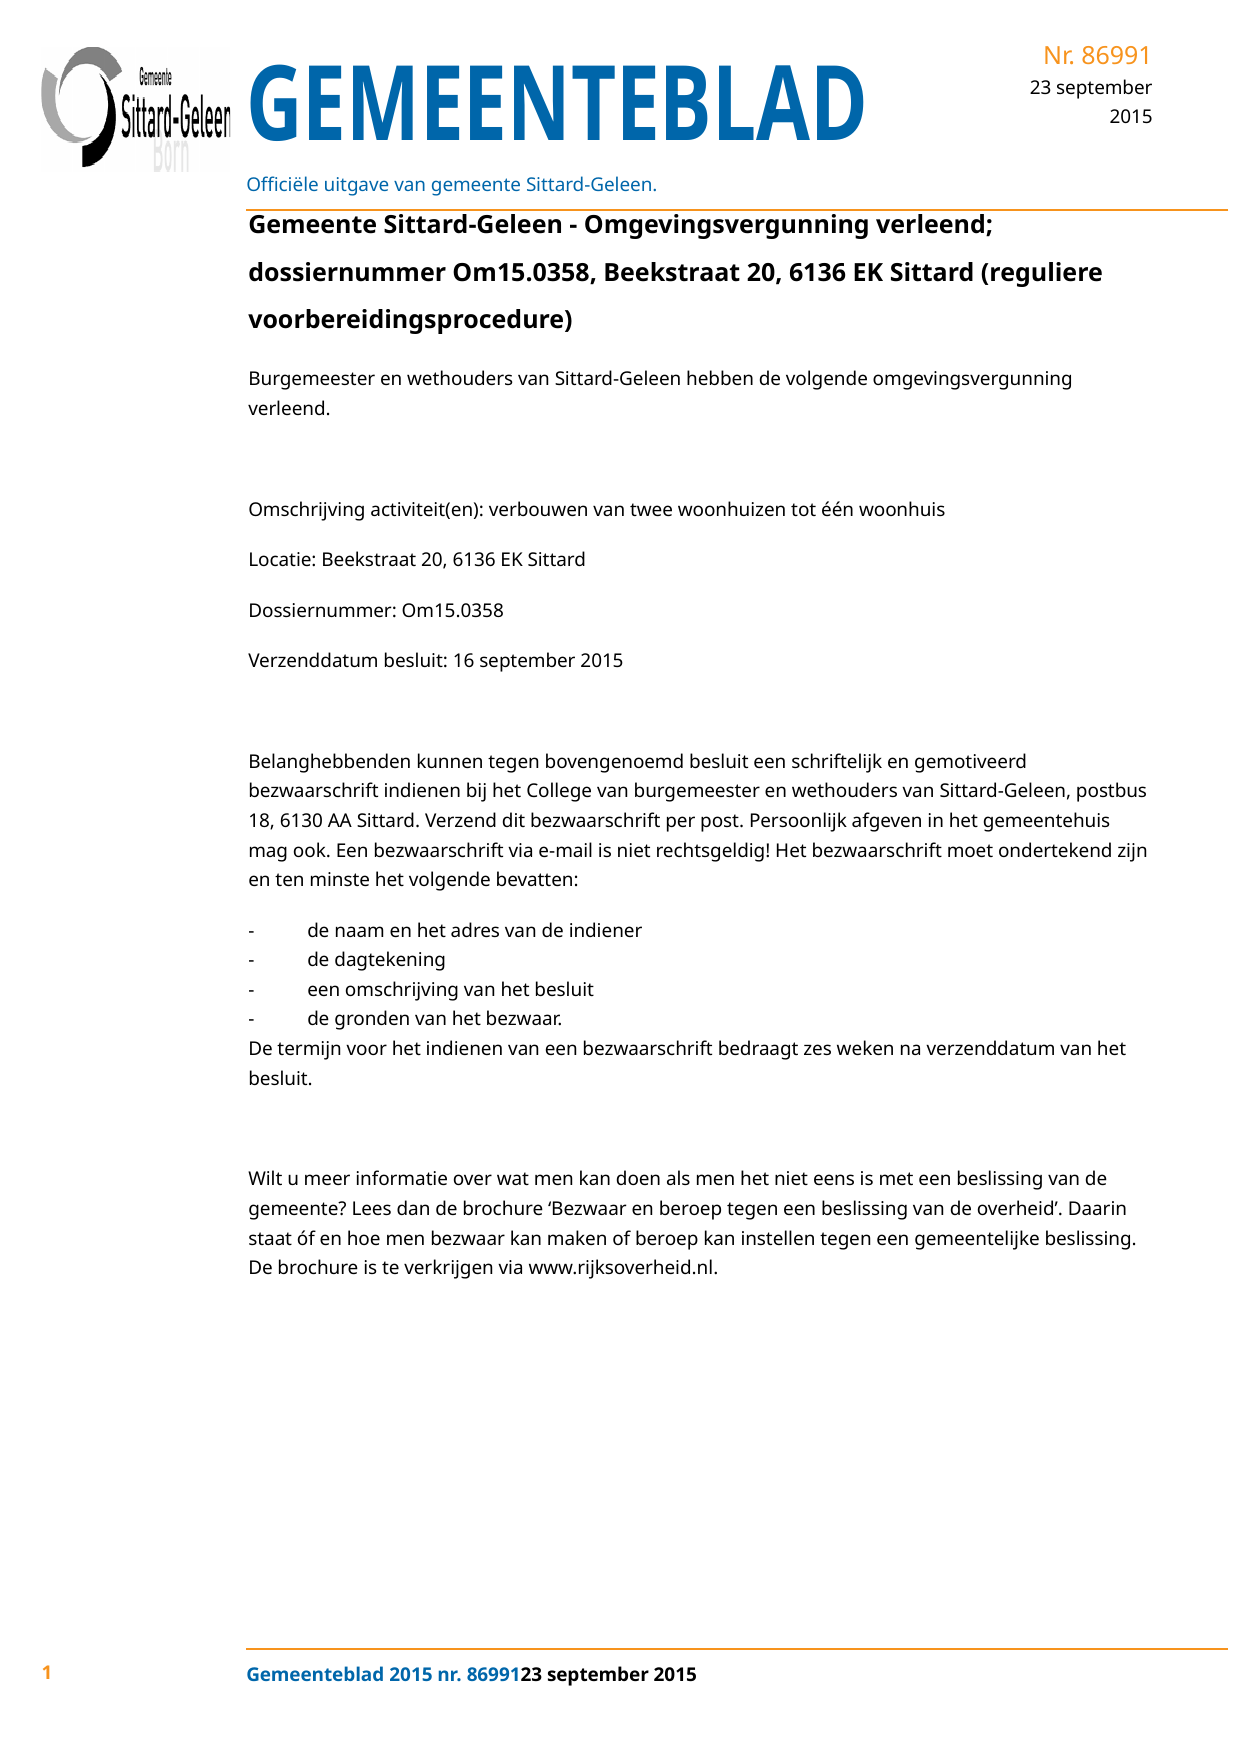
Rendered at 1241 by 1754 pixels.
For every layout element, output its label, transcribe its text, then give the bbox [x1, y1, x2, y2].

picture [41, 47, 231, 172]
text Belanghebbenden kunnen tegen bovengenoemd besluit een schriftelijk en gemotiveerd bezwaarschrift indienen bij het College van burgemeester en wethouders van Sittard-Geleen, postbus 18, 6130 AA Sittard. Verzend dit bezwaarschrift per post. Persoonlijk afgeven in het gemeentehuis mag ook. Een bezwaarschrift via e-mail is niet rechtsgeldig! Het bezwaarschrift moet ondertekend zijn en ten minste het volgende bevatten: [248, 748, 1152, 892]
text Wilt u meer informatie over wat men kan doen als men het niet eens is met een beslissing van de gemeente? Lees dan de brochure ‘Bezwaar en beroep tegen een beslissing van de overheid’. Daarin staat óf en hoe men bezwaar kan maken of beroep kan instellen tegen een gemeentelijke beslissing. De brochure is te verkrijgen via www.rijksoverheid.nl. [248, 1166, 1152, 1280]
text De termijn voor het indienen van een bezwaarschrift bedraagt zes weken na verzenddatum van het besluit. [248, 1035, 1152, 1090]
list een omschrijving van het besluit [248, 976, 1152, 1002]
text Verzenddatum besluit: 16 september 2015 [248, 647, 1152, 673]
list de dagtekening [248, 946, 1152, 972]
text Gemeente Sittard-Geleen - Omgevingsvergunning verleend; dossiernummer Om15.0358, Beekstraat 20, 6136 EK Sittard (reguliere voorbereidingsprocedure) [248, 211, 1152, 336]
text Omschrijving activiteit(en): verbouwen van twee woonhuizen tot één woonhuis [248, 496, 1152, 522]
list de naam en het adres van de indiener [248, 917, 1152, 942]
text Dossiernummer: Om15.0358 [248, 597, 1152, 622]
text Locatie: Beekstraat 20, 6136 EK Sittard [248, 546, 1152, 572]
list de gronden van het bezwaar. [248, 1006, 1152, 1031]
text Burgemeester en wethouders van Sittard-Geleen hebben de volgende omgevingsvergunning verleend. [248, 366, 1152, 421]
